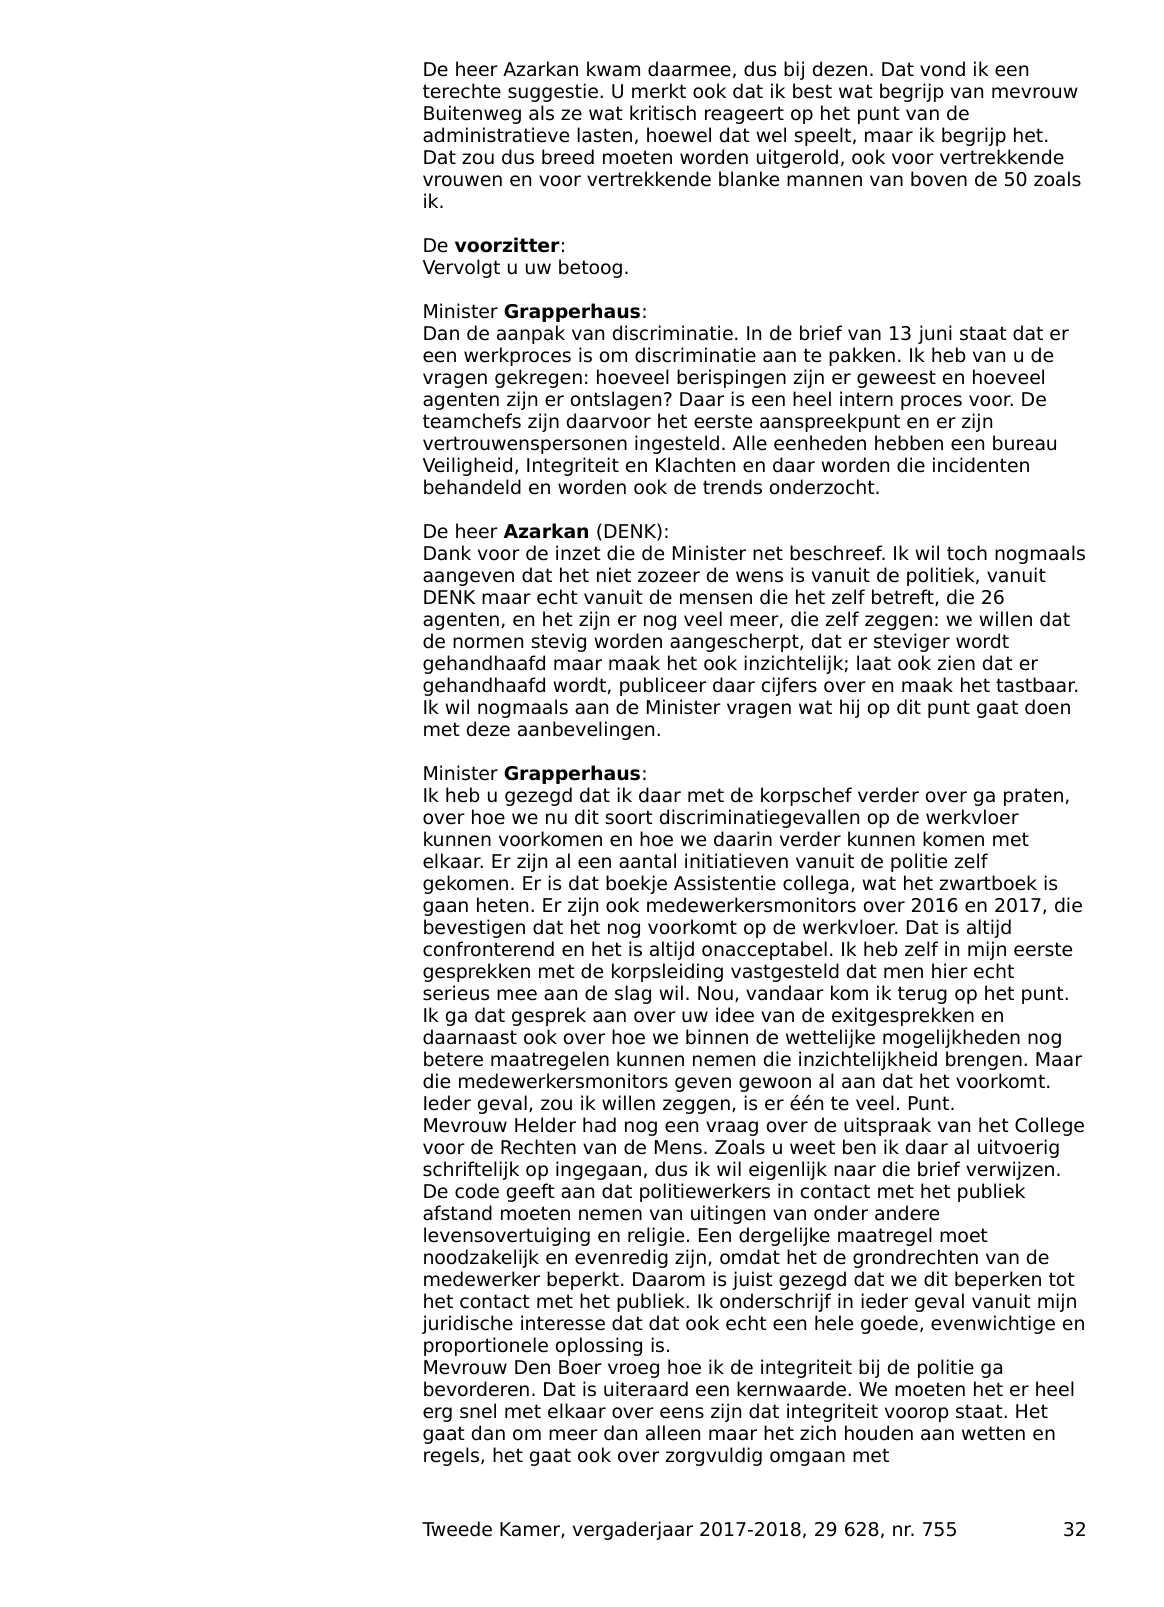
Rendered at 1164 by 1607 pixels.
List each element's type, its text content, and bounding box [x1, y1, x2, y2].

text Dan de aanpak van discriminatie. In de brief van 13 juni staat dat er een werkproces is om discriminatie aan te pakken. Ik heb van u de vragen gekregen: hoeveel berispingen zijn er geweest en hoeveel agenten zijn er ontslagen? Daar is een heel intern proces voor. De teamchefs zijn daarvoor het eerste aanspreekpunt en er zijn vertrouwenspersonen ingesteld. Alle eenheden hebben een bureau Veiligheid, Integriteit en Klachten en daar worden die incidenten behandeld en worden ook de trends onderzocht. [422, 323, 1087, 499]
text Mevrouw Helder had nog een vraag over de uitspraak van het College voor de Rechten van de Mens. Zoals u weet ben ik daar al uitvoerig schriftelijk op ingegaan, dus ik wil eigenlijk naar die brief verwijzen. De code geeft aan dat politiewerkers in contact met het publiek afstand moeten nemen van uitingen van onder andere levensovertuiging en religie. Een dergelijke maatregel moet noodzakelijk en evenredig zijn, omdat het de grondrechten van de medewerker beperkt. Daarom is juist gezegd dat we dit beperken tot het contact met het publiek. Ik onderschrijf in ieder geval vanuit mijn juridische interesse dat dat ook echt een hele goede, evenwichtige en proportionele oplossing is. [422, 1115, 1087, 1357]
text Minister Grapperhaus: [422, 763, 1087, 785]
text Ik heb u gezegd dat ik daar met de korpschef verder over ga praten, over hoe we nu dit soort discriminatiegevallen op de werkvloer kunnen voorkomen en hoe we daarin verder kunnen komen met elkaar. Er zijn al een aantal initiatieven vanuit de politie zelf gekomen. Er is dat boekje Assistentie collega, wat het zwartboek is gaan heten. Er zijn ook medewerkersmonitors over 2016 en 2017, die bevestigen dat het nog voorkomt op de werkvloer. Dat is altijd confronterend en het is altijd onacceptabel. Ik heb zelf in mijn eerste gesprekken met de korpsleiding vastgesteld dat men hier echt serieus mee aan de slag wil. Nou, vandaar kom ik terug op het punt. Ik ga dat gesprek aan over uw idee van de exitgesprekken en daarnaast ook over hoe we binnen de wettelijke mogelijkheden nog betere maatregelen kunnen nemen die inzichtelijkheid brengen. Maar die medewerkersmonitors geven gewoon al aan dat het voorkomt. Ieder geval, zou ik willen zeggen, is er één te veel. Punt. [422, 785, 1087, 1115]
text De heer Azarkan kwam daarmee, dus bij dezen. Dat vond ik een terechte suggestie. U merkt ook dat ik best wat begrijp van mevrouw Buitenweg als ze wat kritisch reageert op het punt van de administratieve lasten, hoewel dat wel speelt, maar ik begrijp het. Dat zou dus breed moeten worden uitgerold, ook voor vertrekkende vrouwen en voor vertrekkende blanke mannen van boven de 50 zoals ik. [422, 59, 1087, 213]
text Minister Grapperhaus: [422, 301, 1087, 323]
text Mevrouw Den Boer vroeg hoe ik de integriteit bij de politie ga bevorderen. Dat is uiteraard een kernwaarde. We moeten het er heel erg snel met elkaar over eens zijn dat integriteit voorop staat. Het gaat dan om meer dan alleen maar het zich houden aan wetten en regels, het gaat ook over zorgvuldig omgaan met [422, 1357, 1087, 1467]
text Dank voor de inzet die de Minister net beschreef. Ik wil toch nogmaals aangeven dat het niet zozeer de wens is vanuit de politiek, vanuit DENK maar echt vanuit de mensen die het zelf betreft, die 26 agenten, en het zijn er nog veel meer, die zelf zeggen: we willen dat de normen stevig worden aangescherpt, dat er steviger wordt gehandhaafd maar maak het ook inzichtelijk; laat ook zien dat er gehandhaafd wordt, publiceer daar cijfers over en maak het tastbaar. Ik wil nogmaals aan de Minister vragen wat hij op dit punt gaat doen met deze aanbevelingen. [422, 543, 1087, 741]
text De heer Azarkan (DENK): [422, 521, 1087, 543]
text De voorzitter: [422, 235, 1087, 257]
text Vervolgt u uw betoog. [422, 257, 1087, 279]
